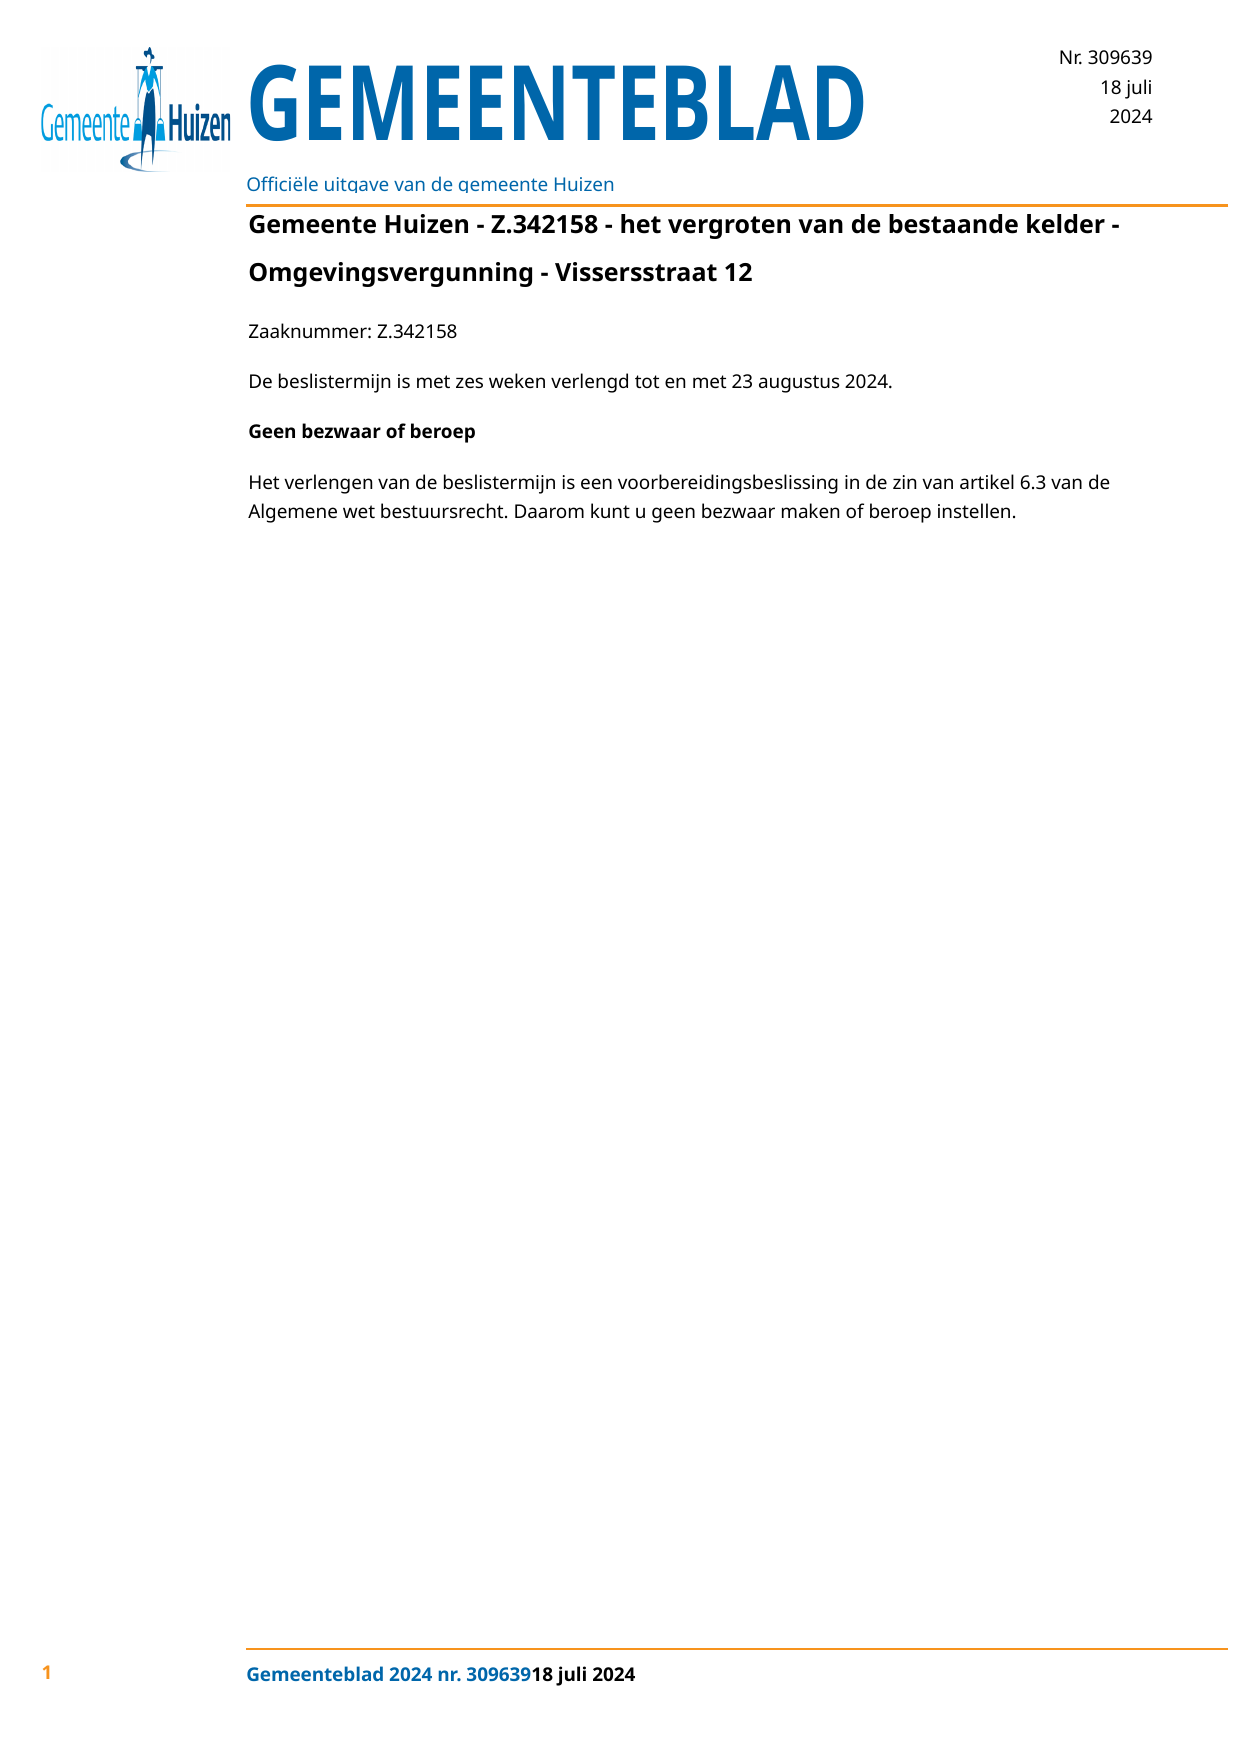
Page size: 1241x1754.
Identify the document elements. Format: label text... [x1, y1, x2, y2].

text Het verlengen van de beslistermijn is een voorbereidingsbeslissing in de zin van artikel 6.3 van de Algemene wet bestuursrecht. Daarom kunt u geen bezwaar maken of beroep instellen. [248, 469, 1152, 524]
picture [41, 47, 231, 172]
text Gemeente Huizen - Z.342158 - het vergroten van de bestaande kelder - Omgevingsvergunning - Vissersstraat 12 [248, 207, 1152, 288]
text De beslistermijn is met zes weken verlengd tot en met 23 augustus 2024. [248, 368, 1152, 394]
text Geen bezwaar of beroep [248, 419, 1152, 444]
text Zaaknummer: Z.342158 [248, 318, 1152, 344]
